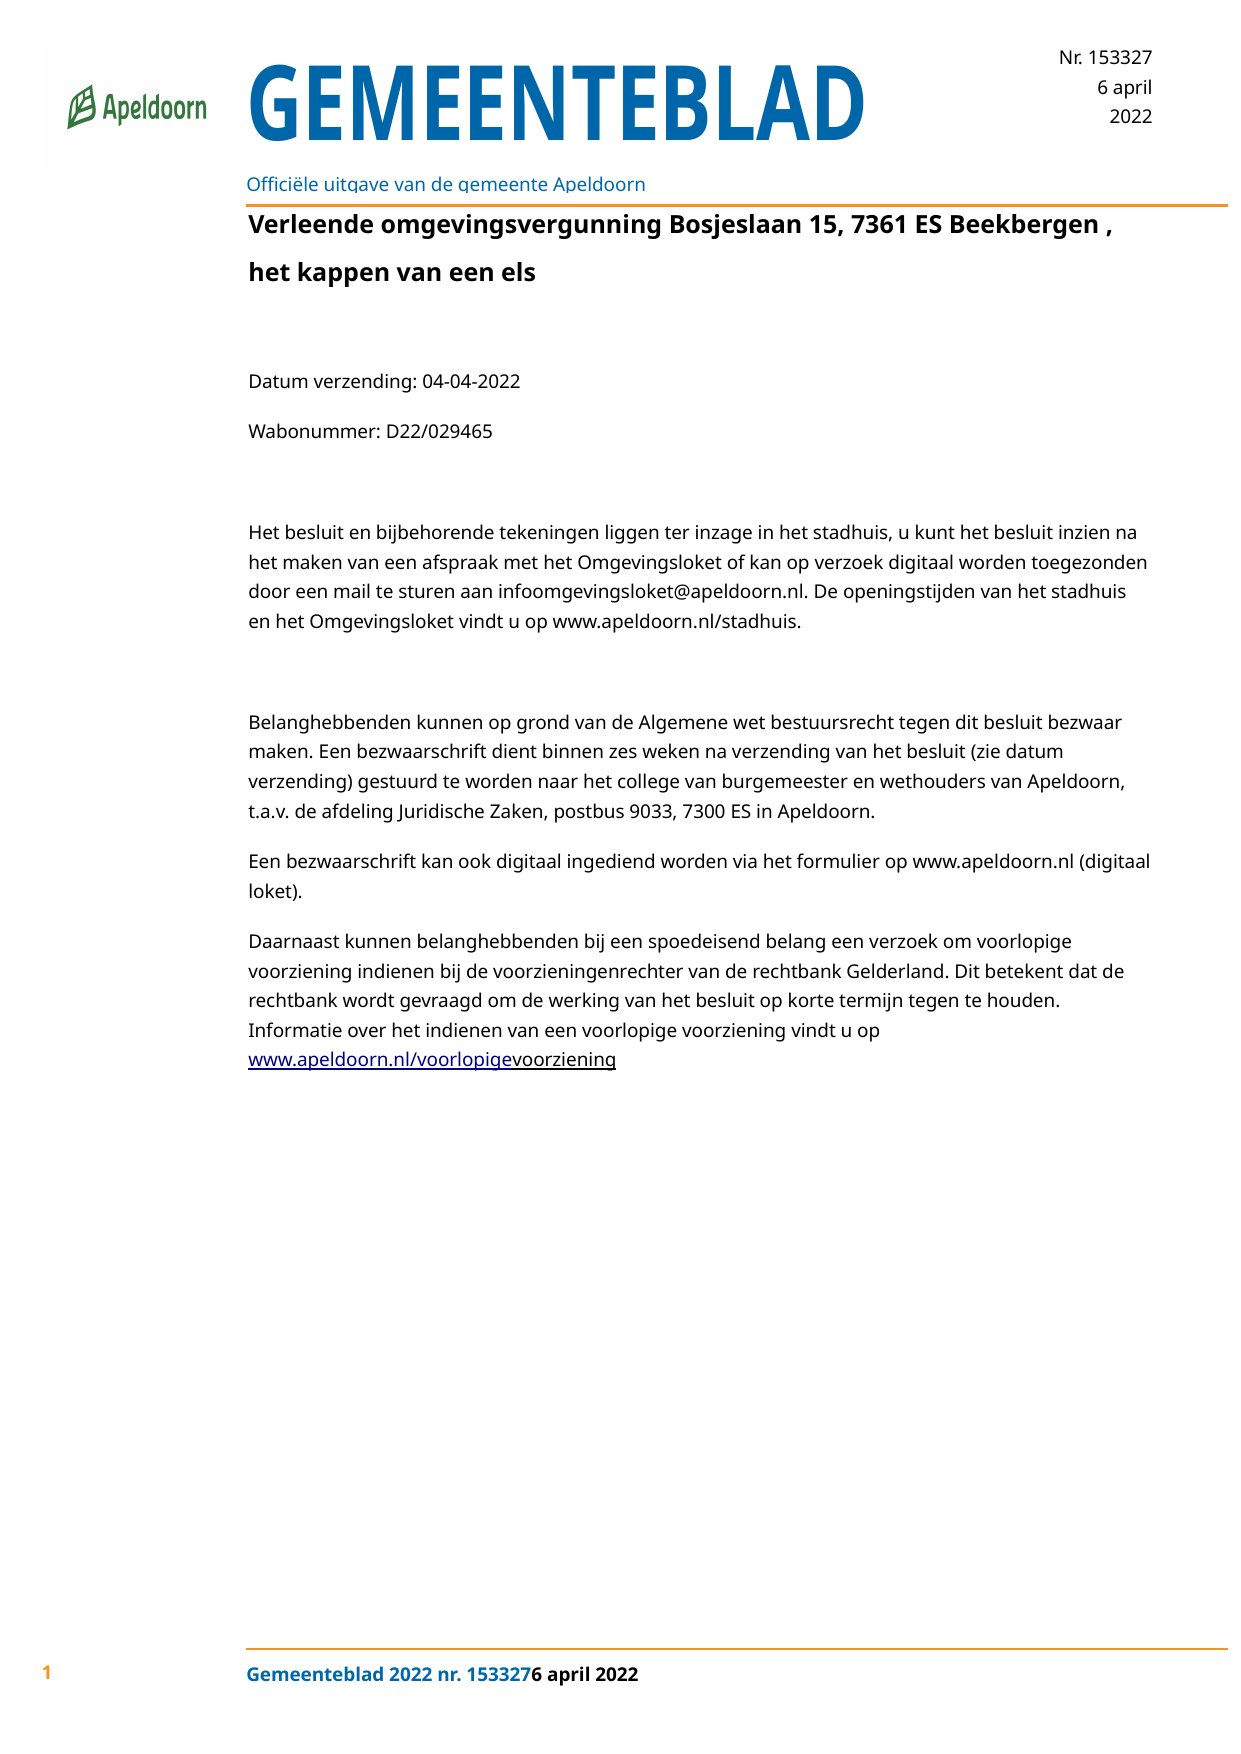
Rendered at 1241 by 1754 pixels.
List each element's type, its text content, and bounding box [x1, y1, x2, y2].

text Belanghebbenden kunnen op grond van de Algemene wet bestuursrecht tegen dit besluit bezwaar maken. Een bezwaarschrift dient binnen zes weken na verzending van het besluit (zie datum verzending) gestuurd te worden naar het college van burgemeester en wethouders van Apeldoorn, t.a.v. de afdeling Juridische Zaken, postbus 9033, 7300 ES in Apeldoorn. [248, 709, 1152, 824]
text Wabonummer: D22/029465 [248, 419, 1152, 444]
text Een bezwaarschrift kan ook digitaal ingediend worden via het formulier op www.apeldoorn.nl (digitaal loket). [248, 848, 1152, 904]
text Het besluit en bijbehorende tekeningen liggen ter inzage in het stadhuis, u kunt het besluit inzien na het maken van een afspraak met het Omgevingsloket of kan op verzoek digitaal worden toegezonden door een mail te sturen aan infoomgevingsloket@apeldoorn.nl. De openingstijden van het stadhuis en het Omgevingsloket vindt u op www.apeldoorn.nl/stadhuis. [248, 519, 1152, 634]
text Datum verzending: 04-04-2022 [248, 368, 1152, 394]
picture [41, 47, 231, 172]
text Daarnaast kunnen belanghebbenden bij een spoedeisend belang een verzoek om voorlopige voorziening indienen bij de voorzieningenrechter van de rechtbank Gelderland. Dit betekent dat de rechtbank wordt gevraagd om de werking van het besluit op korte termijn tegen te houden. Informatie over het indienen van een voorlopige voorziening vindt u op www.apeldoorn.nl/voorlopigevoorziening [248, 928, 1152, 1072]
text Verleende omgevingsvergunning Bosjeslaan 15, 7361 ES Beekbergen , het kappen van een els [248, 207, 1152, 288]
